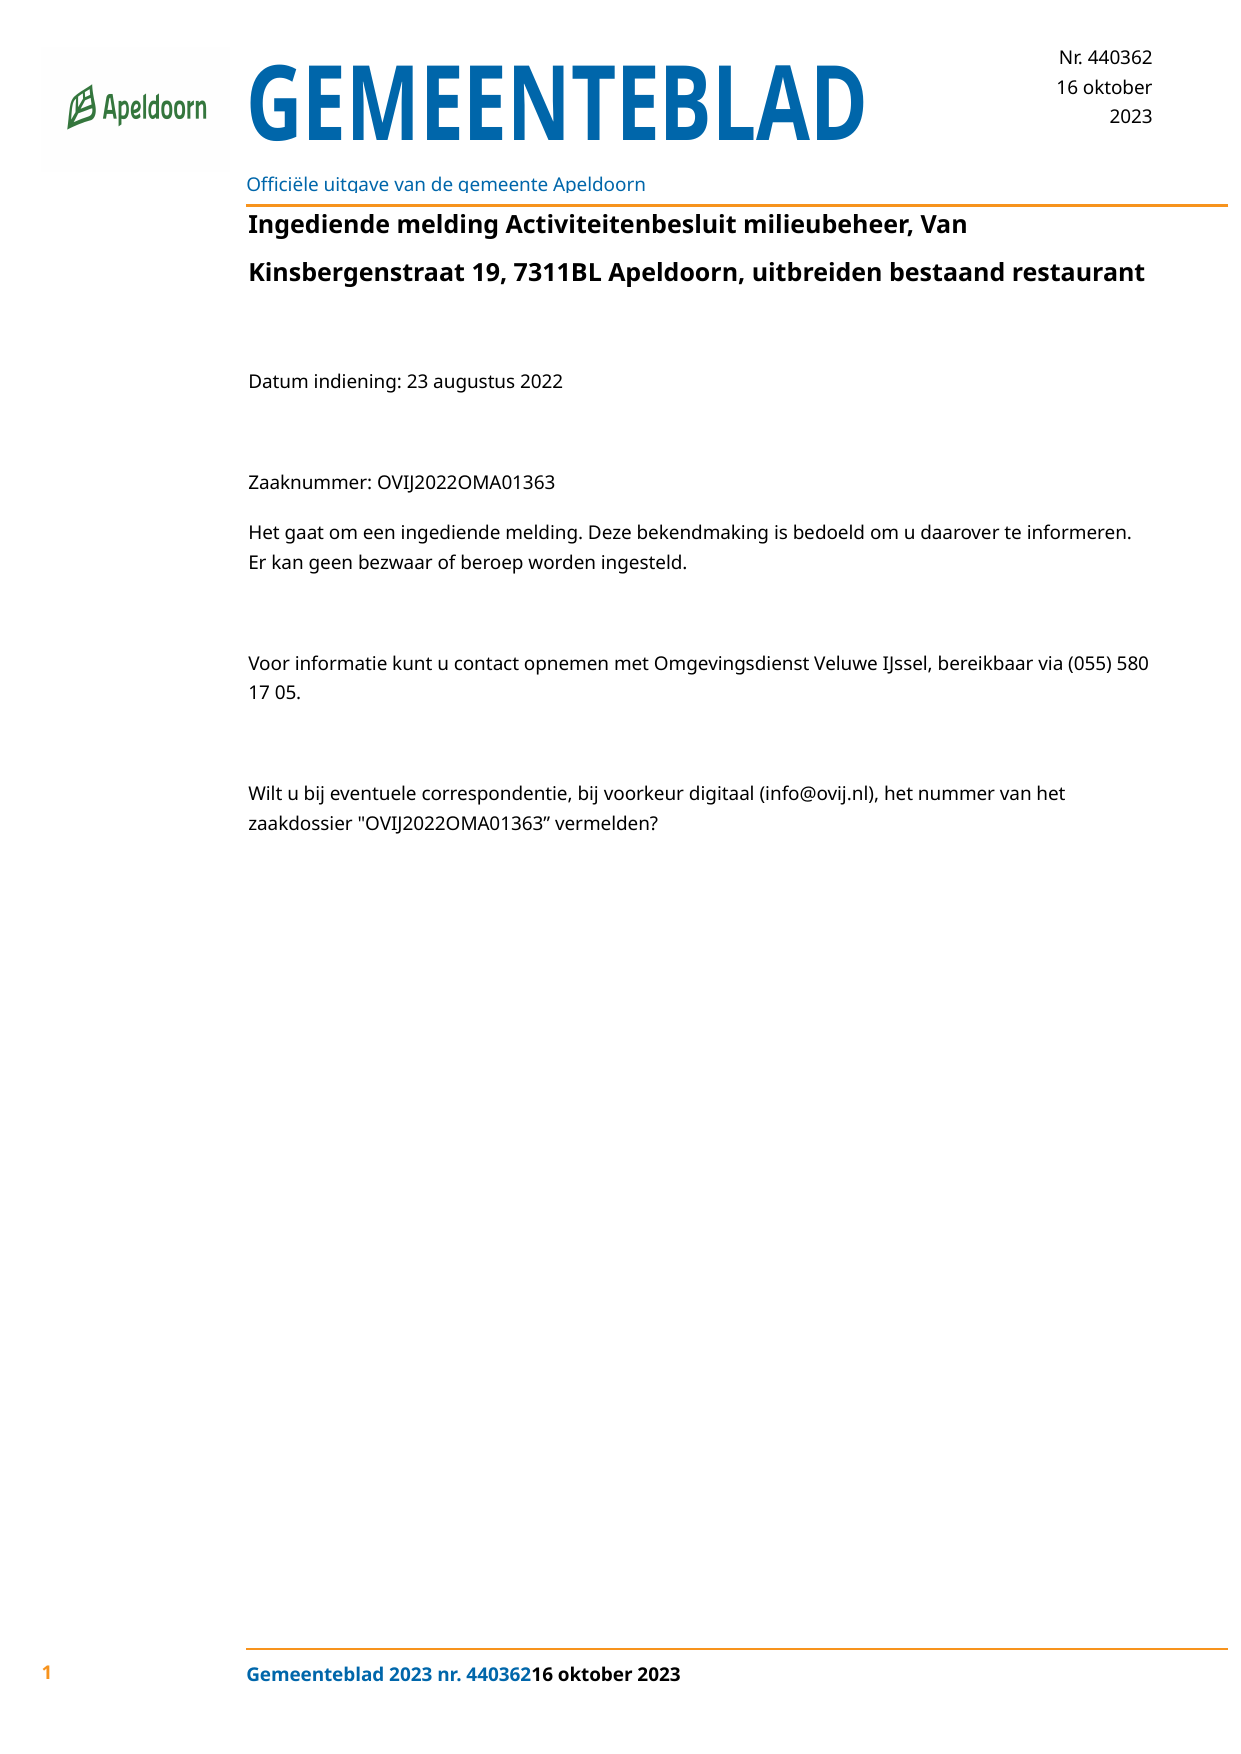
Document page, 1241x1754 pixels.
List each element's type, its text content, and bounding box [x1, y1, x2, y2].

text Zaaknummer: OVIJ2022OMA01363 [248, 469, 1152, 495]
text Datum indiening: 23 augustus 2022 [248, 368, 1152, 394]
picture [41, 47, 231, 172]
text Het gaat om een ingediende melding. Deze bekendmaking is bedoeld om u daarover te informeren. Er kan geen bezwaar of beroep worden ingesteld. [248, 519, 1152, 575]
text Ingediende melding Activiteitenbesluit milieubeheer, Van Kinsbergenstraat 19, 7311BL Apeldoorn, uitbreiden bestaand restaurant [248, 207, 1152, 288]
text Wilt u bij eventuele correspondentie, bij voorkeur digitaal (info@ovij.nl), het nummer van het zaakdossier "OVIJ2022OMA01363” vermelden? [248, 780, 1152, 836]
text Voor informatie kunt u contact opnemen met Omgevingsdienst Veluwe IJssel, bereikbaar via (055) 580 17 05. [248, 650, 1152, 705]
